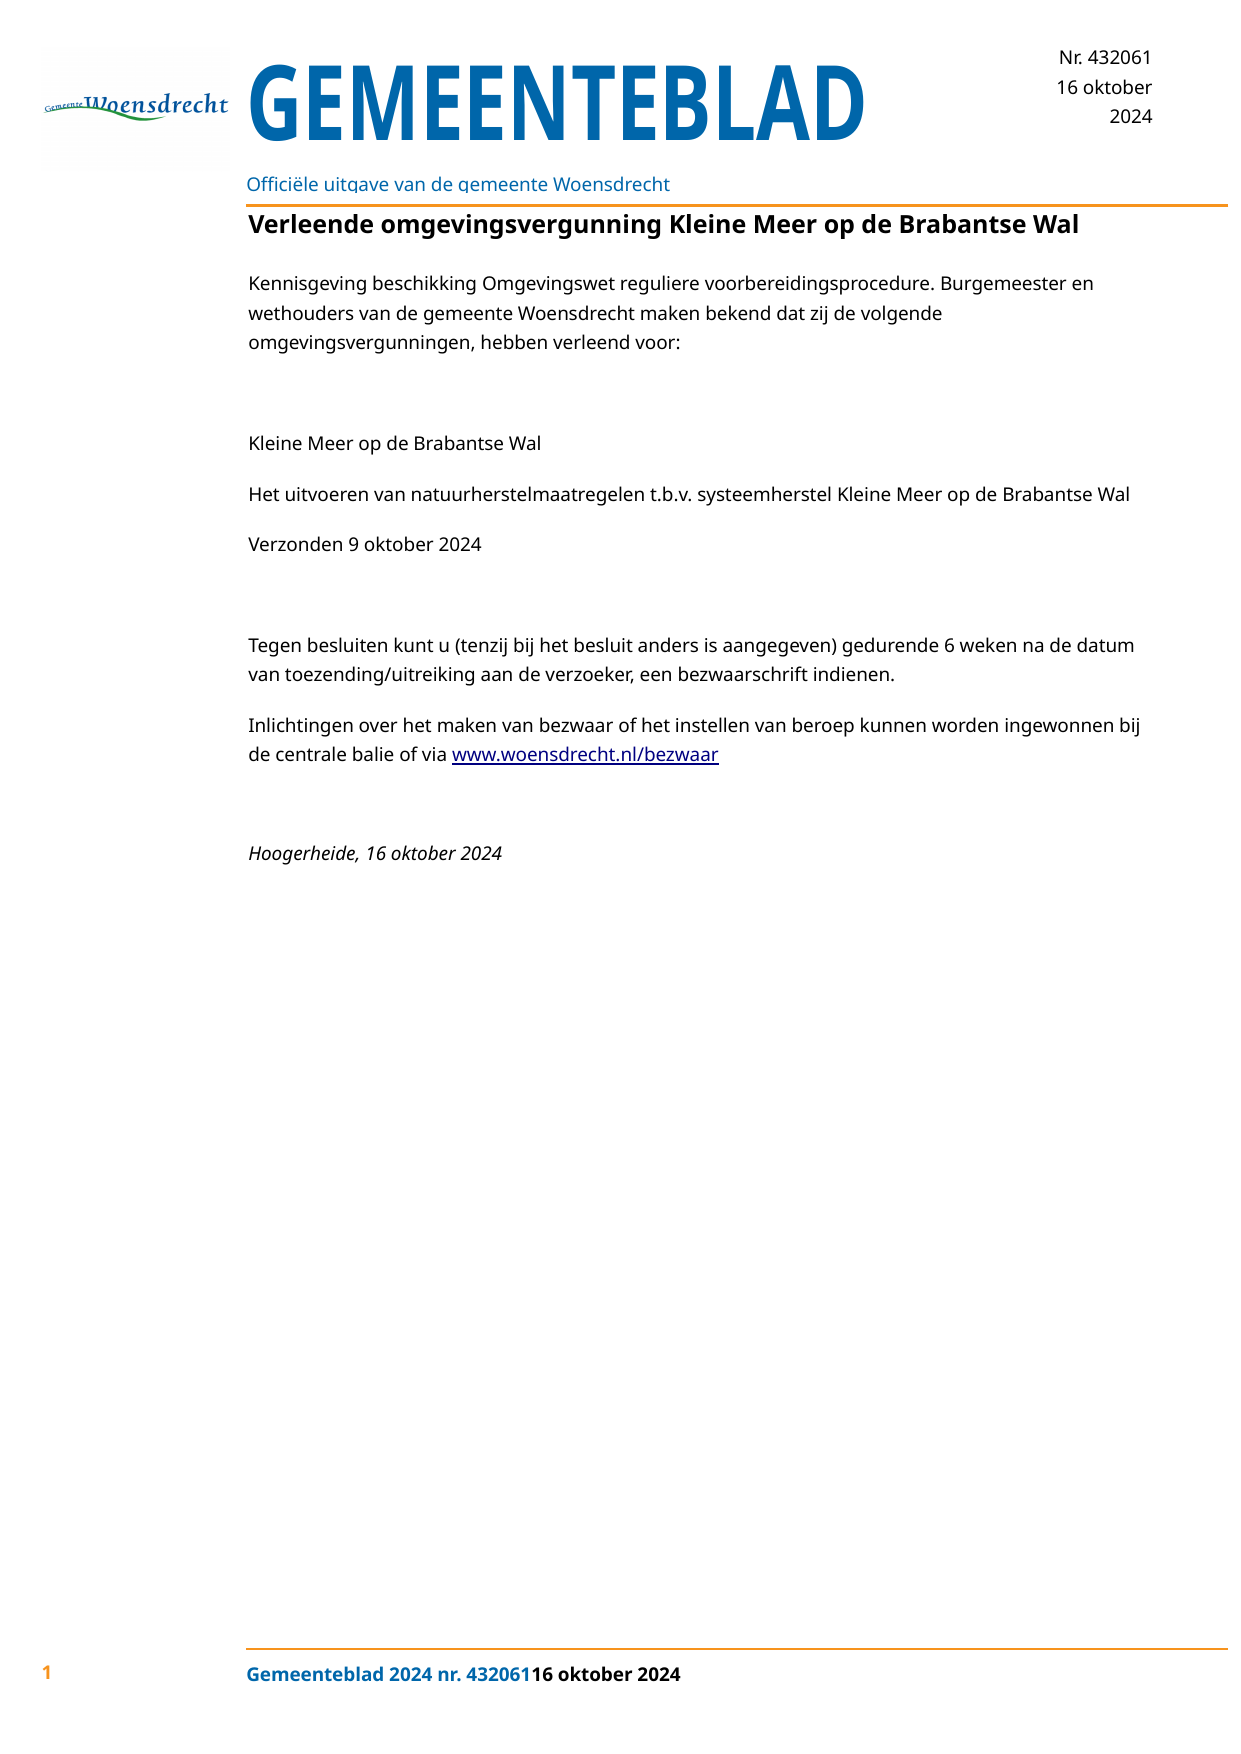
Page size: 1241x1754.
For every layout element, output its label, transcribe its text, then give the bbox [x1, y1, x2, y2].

picture [41, 47, 231, 172]
text Verleende omgevingsvergunning Kleine Meer op de Brabantse Wal [248, 207, 1152, 241]
text Het uitvoeren van natuurherstelmaatregelen t.b.v. systeemherstel Kleine Meer op de Brabantse Wal [248, 481, 1152, 506]
text Kleine Meer op de Brabantse Wal [248, 430, 1152, 456]
text Kennisgeving beschikking Omgevingswet reguliere voorbereidingsprocedure. Burgemeester en wethouders van de gemeente Woensdrecht maken bekend dat zij de volgende omgevingsvergunningen, hebben verleend voor: [248, 270, 1152, 355]
text Hoogerheide, 16 oktober 2024 [248, 840, 1152, 866]
text Inlichtingen over het maken van bezwaar of het instellen van beroep kunnen worden ingewonnen bij de centrale balie of via www.woensdrecht.nl/bezwaar [248, 712, 1152, 767]
text Verzonden 9 oktober 2024 [248, 531, 1152, 557]
text Tegen besluiten kunt u (tenzij bij het besluit anders is aangegeven) gedurende 6 weken na de datum van toezending/uitreiking aan de verzoeker, een bezwaarschrift indienen. [248, 632, 1152, 687]
